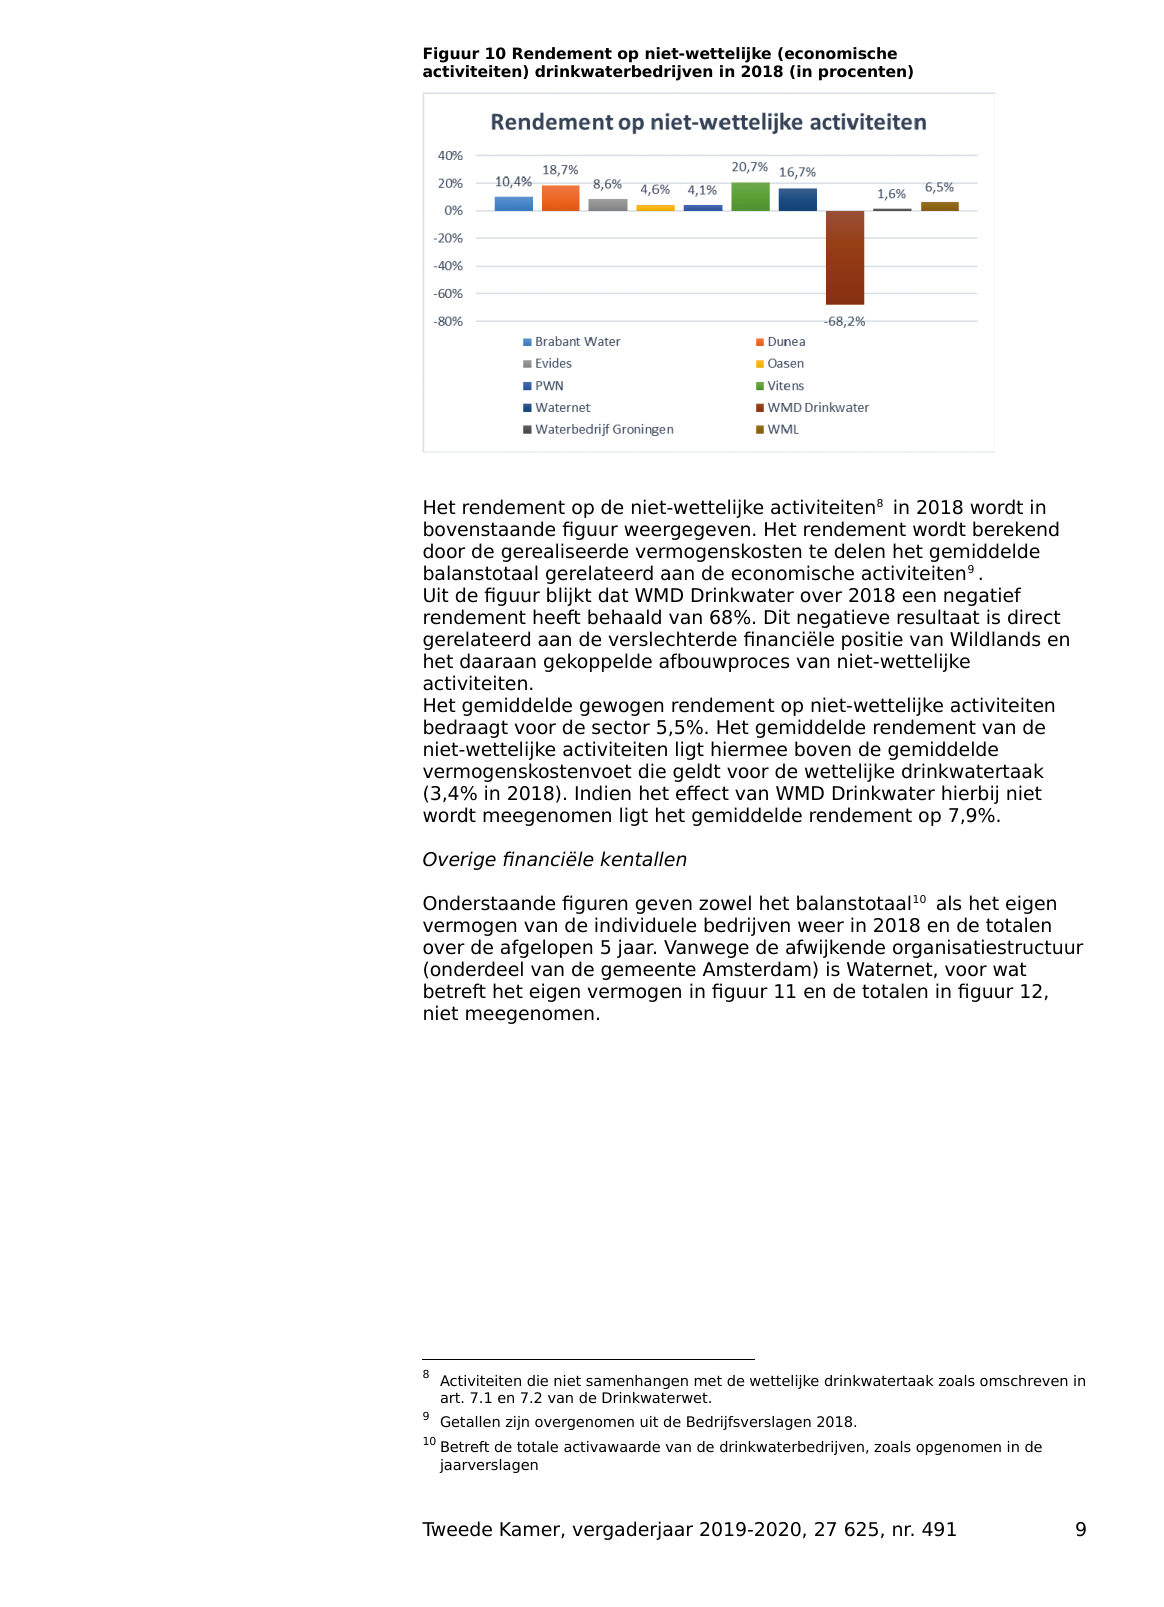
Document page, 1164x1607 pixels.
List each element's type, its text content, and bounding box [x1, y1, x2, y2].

text Getallen zijn overgenomen uit de Bedrijfsverslagen 2018. [422, 1410, 1087, 1432]
text Het rendement op de niet-wettelijke activiteiten in 2018 wordt in bovenstaande figuur weergegeven. Het rendement wordt berekend door de gerealiseerde vermogenskosten te delen het gemiddelde balanstotaal gerelateerd aan de economische activiteiten. [422, 497, 1087, 585]
text Figuur 10 Rendement op niet-wettelijke (economische activiteiten) drinkwaterbedrijven in 2018 (in procenten) [422, 45, 995, 81]
text Het gemiddelde gewogen rendement op niet-wettelijke activiteiten bedraagt voor de sector 5,5%. Het gemiddelde rendement van de niet-wettelijke activiteiten ligt hiermee boven de gemiddelde vermogenskostenvoet die geldt voor de wettelijke drinkwatertaak (3,4% in 2018). Indien het effect van WMD Drinkwater hierbij niet wordt meegenomen ligt het gemiddelde rendement op 7,9%. [422, 695, 1087, 827]
text Onderstaande figuren geven zowel het balanstotaal als het eigen vermogen van de individuele bedrijven weer in 2018 en de totalen over de afgelopen 5 jaar. Vanwege de afwijkende organisatiestructuur (onderdeel van de gemeente Amsterdam) is Waternet, voor wat betreft het eigen vermogen in figuur 11 en de totalen in figuur 12, niet meegenomen. [422, 893, 1087, 1025]
text Betreft de totale activawaarde van de drinkwaterbedrijven, zoals opgenomen in de jaarverslagen [422, 1435, 1087, 1474]
text Activiteiten die niet samenhangen met de wettelijke drinkwatertaak zoals omschreven in art. 7.1 en 7.2 van de Drinkwaterwet. [422, 1368, 1087, 1407]
subtitle Overige financiële kentallen [422, 849, 1087, 871]
picture [422, 92, 995, 453]
text Uit de figuur blijkt dat WMD Drinkwater over 2018 een negatief rendement heeft behaald van 68%. Dit negatieve resultaat is direct gerelateerd aan de verslechterde financiële positie van Wildlands en het daaraan gekoppelde afbouwproces van niet-wettelijke activiteiten. [422, 585, 1087, 695]
